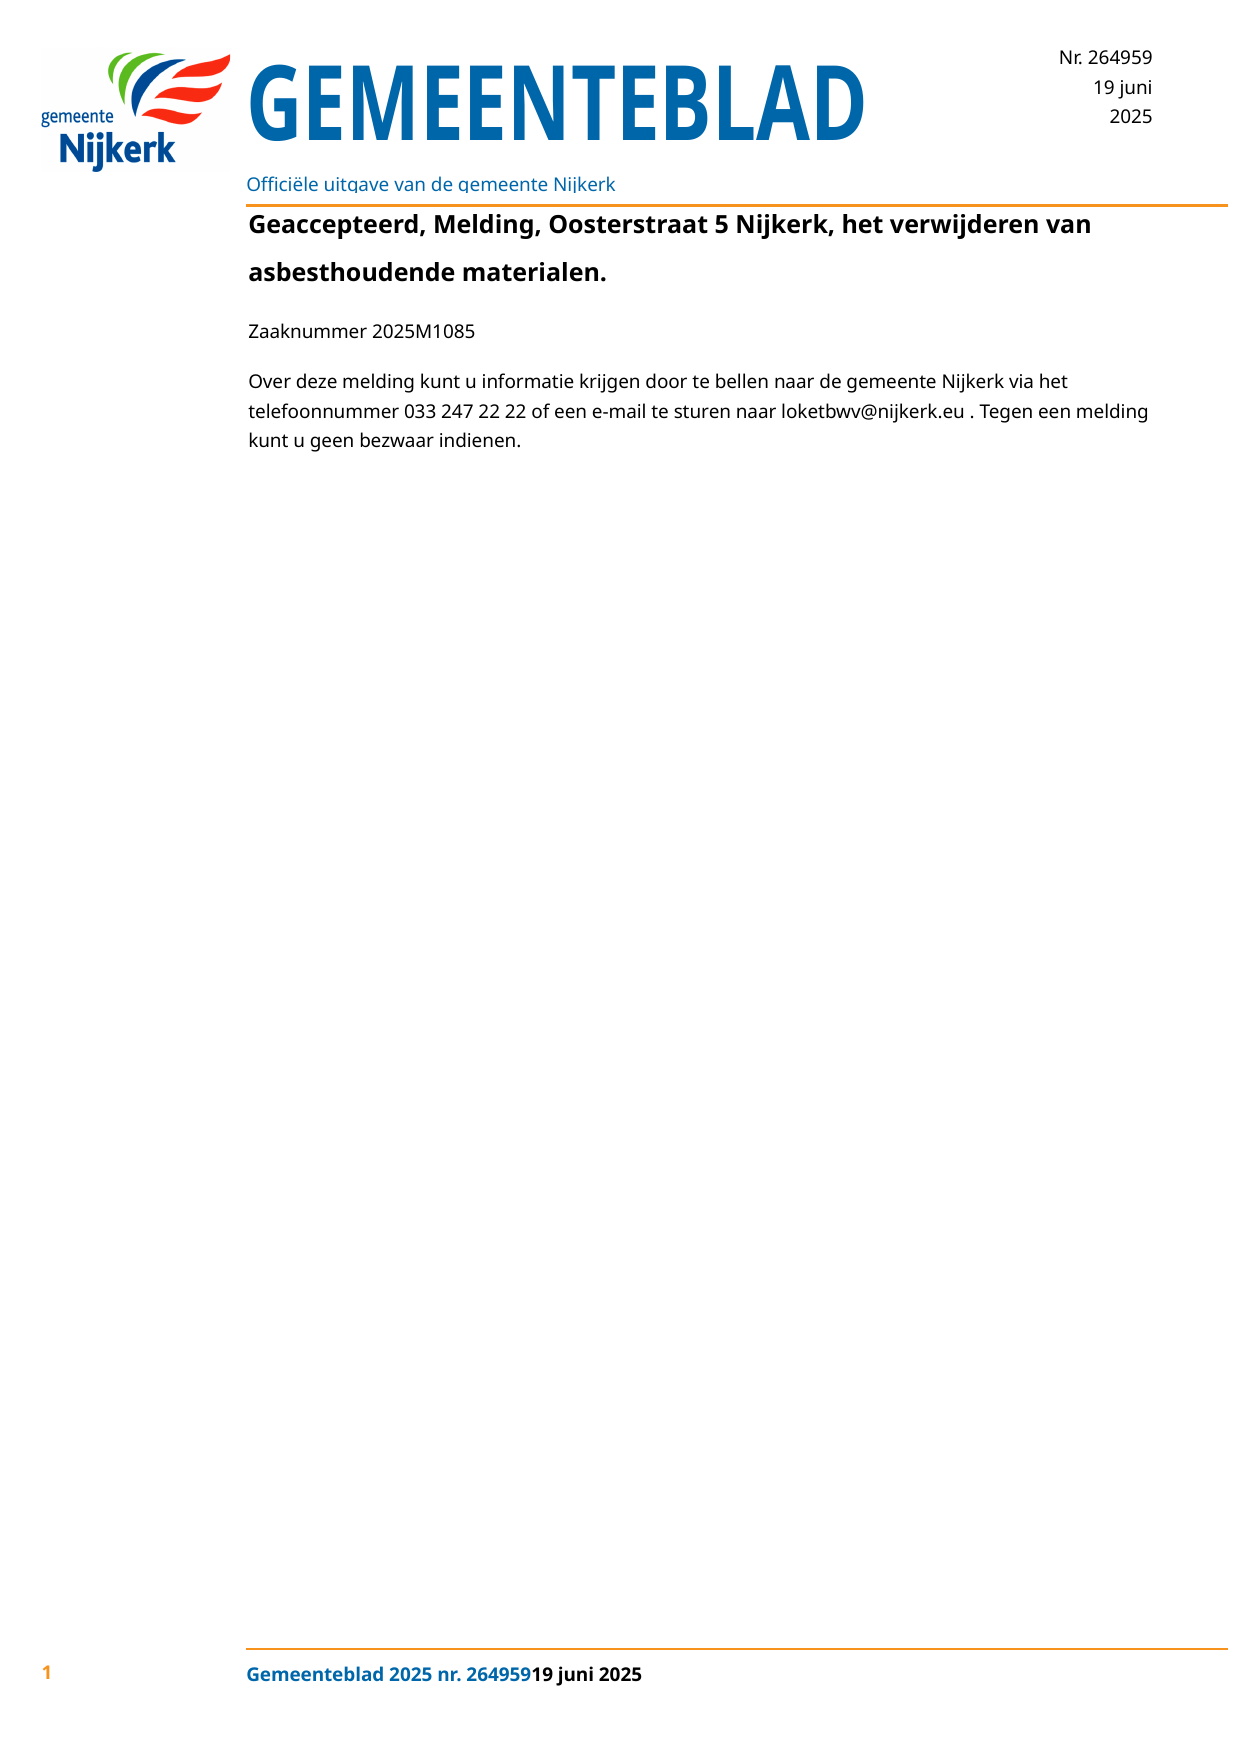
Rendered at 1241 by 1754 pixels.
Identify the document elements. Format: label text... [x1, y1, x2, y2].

text Geaccepteerd, Melding, Oosterstraat 5 Nijkerk, het verwijderen van asbesthoudende materialen. [248, 207, 1152, 288]
text Zaaknummer 2025M1085 [248, 318, 1152, 344]
text Over deze melding kunt u informatie krijgen door te bellen naar de gemeente Nijkerk via het telefoonnummer 033 247 22 22 of een e-mail te sturen naar loketbwv@nijkerk.eu . Tegen een melding kunt u geen bezwaar indienen. [248, 368, 1152, 453]
picture [41, 47, 231, 172]
